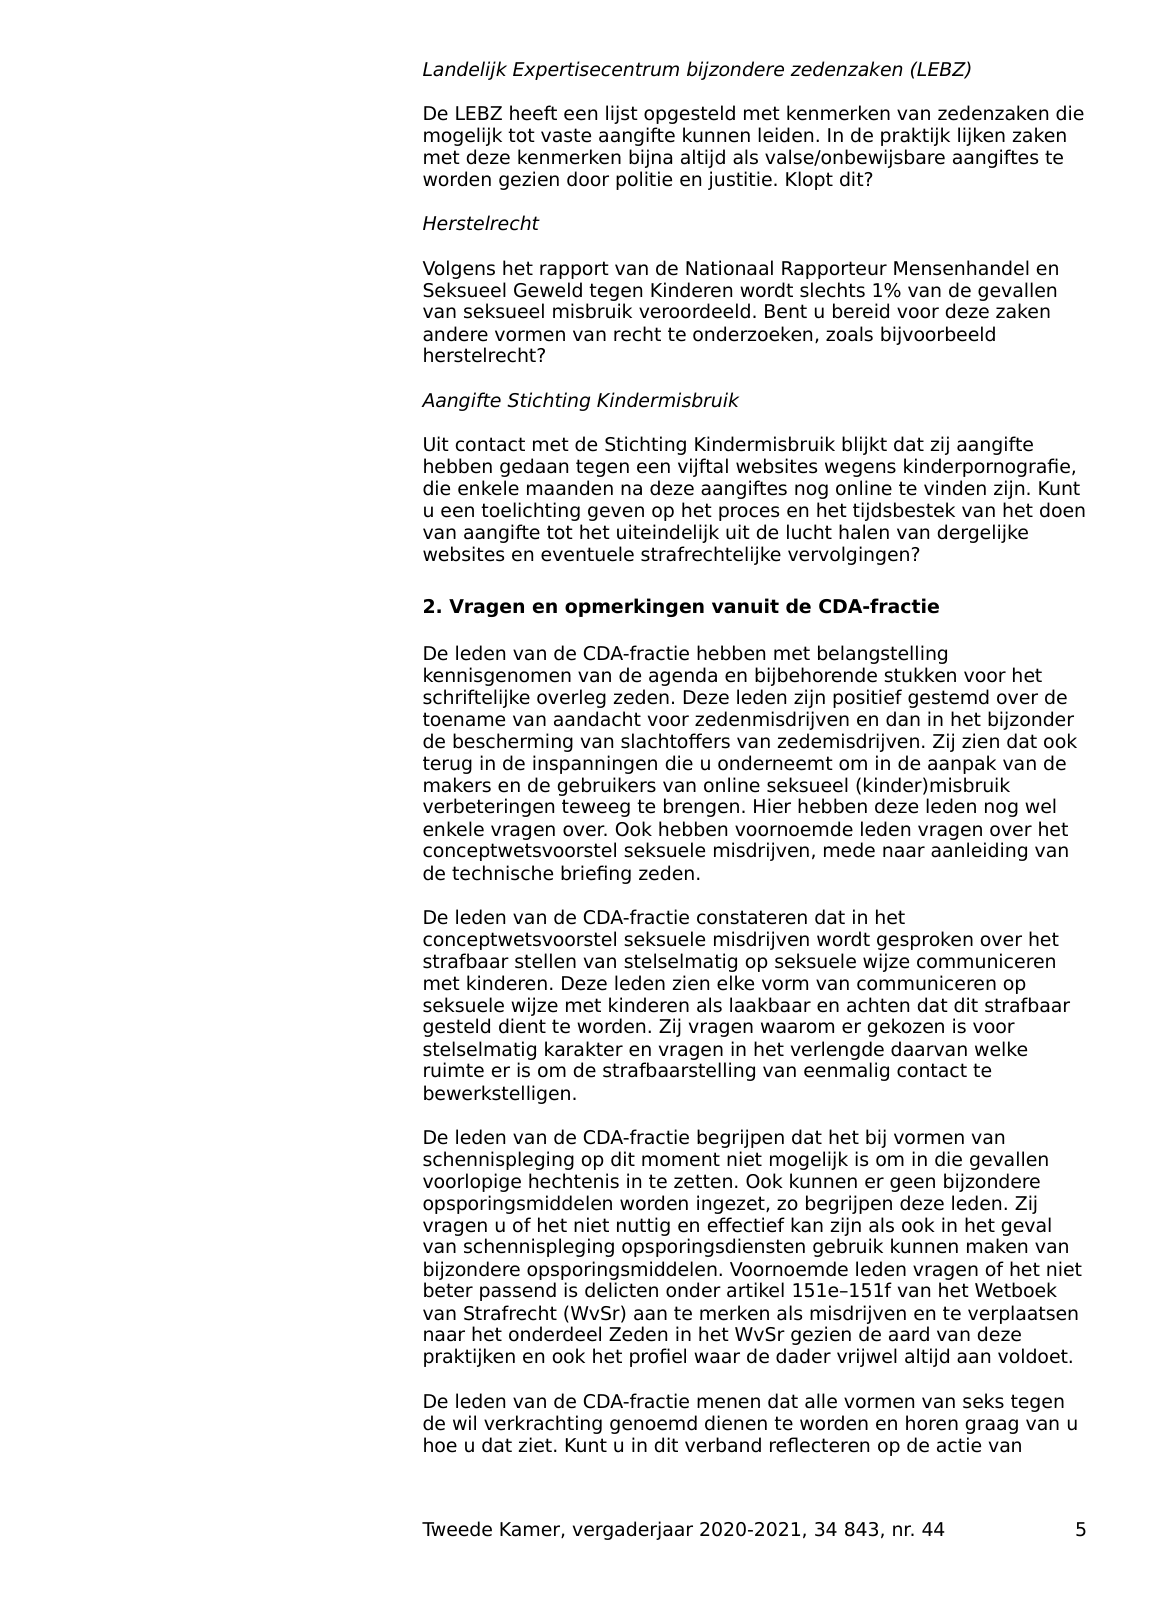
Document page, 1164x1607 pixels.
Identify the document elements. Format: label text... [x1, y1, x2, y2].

text De leden van de CDA-fractie hebben met belangstelling kennisgenomen van de agenda en bijbehorende stukken voor het schriftelijke overleg zeden. Deze leden zijn positief gestemd over de toename van aandacht voor zedenmisdrijven en dan in het bijzonder de bescherming van slachtoffers van zedemisdrijven. Zij zien dat ook terug in de inspanningen die u onderneemt om in de aanpak van de makers en de gebruikers van online seksueel (kinder)misbruik verbeteringen teweeg te brengen. Hier hebben deze leden nog wel enkele vragen over. Ook hebben voornoemde leden vragen over het conceptwetsvoorstel seksuele misdrijven, mede naar aanleiding van de technische briefing zeden. [422, 643, 1087, 884]
text De LEBZ heeft een lijst opgesteld met kenmerken van zedenzaken die mogelijk tot vaste aangifte kunnen leiden. In de praktijk lijken zaken met deze kenmerken bijna altijd als valse/onbewijsbare aangiftes te worden gezien door politie en justitie. Klopt dit? [422, 103, 1087, 191]
subtitle 2. Vragen en opmerkingen vanuit de CDA-fractie [422, 596, 1087, 618]
text Uit contact met de Stichting Kindermisbruik blijkt dat zij aangifte hebben gedaan tegen een vijftal websites wegens kinderpornografie, die enkele maanden na deze aangiftes nog online te vinden zijn. Kunt u een toelichting geven op het proces en het tijdsbestek van het doen van aangifte tot het uiteindelijk uit de lucht halen van dergelijke websites en eventuele strafrechtelijke vervolgingen? [422, 434, 1087, 566]
subtitle Aangifte Stichting Kindermisbruik [422, 389, 1087, 412]
text Volgens het rapport van de Nationaal Rapporteur Mensenhandel en Seksueel Geweld tegen Kinderen wordt slechts 1% van de gevallen van seksueel misbruik veroordeeld. Bent u bereid voor deze zaken andere vormen van recht te onderzoeken, zoals bijvoorbeeld herstelrecht? [422, 257, 1087, 367]
text De leden van de CDA-fractie menen dat alle vormen van seks tegen de wil verkrachting genoemd dienen te worden en horen graag van u hoe u dat ziet. Kunt u in dit verband reflecteren op de actie van [422, 1391, 1087, 1456]
subtitle Herstelrecht [422, 213, 1087, 235]
subtitle Landelijk Expertisecentrum bijzondere zedenzaken (LEBZ) [422, 59, 1087, 81]
text De leden van de CDA-fractie constateren dat in het conceptwetsvoorstel seksuele misdrijven wordt gesproken over het strafbaar stellen van stelselmatig op seksuele wijze communiceren met kinderen. Deze leden zien elke vorm van communiceren op seksuele wijze met kinderen als laakbaar en achten dat dit strafbaar gesteld dient te worden. Zij vragen waarom er gekozen is voor stelselmatig karakter en vragen in het verlengde daarvan welke ruimte er is om de strafbaarstelling van eenmalig contact te bewerkstelligen. [422, 907, 1087, 1104]
text De leden van de CDA-fractie begrijpen dat het bij vormen van schennispleging op dit moment niet mogelijk is om in die gevallen voorlopige hechtenis in te zetten. Ook kunnen er geen bijzondere opsporingsmiddelen worden ingezet, zo begrijpen deze leden. Zij vragen u of het niet nuttig en effectief kan zijn als ook in het geval van schennispleging opsporingsdiensten gebruik kunnen maken van bijzondere opsporingsmiddelen. Voornoemde leden vragen of het niet beter passend is delicten onder artikel 151e–151f van het Wetboek van Strafrecht (WvSr) aan te merken als misdrijven en te verplaatsen naar het onderdeel Zeden in het WvSr gezien de aard van deze praktijken en ook het profiel waar de dader vrijwel altijd aan voldoet. [422, 1127, 1087, 1368]
